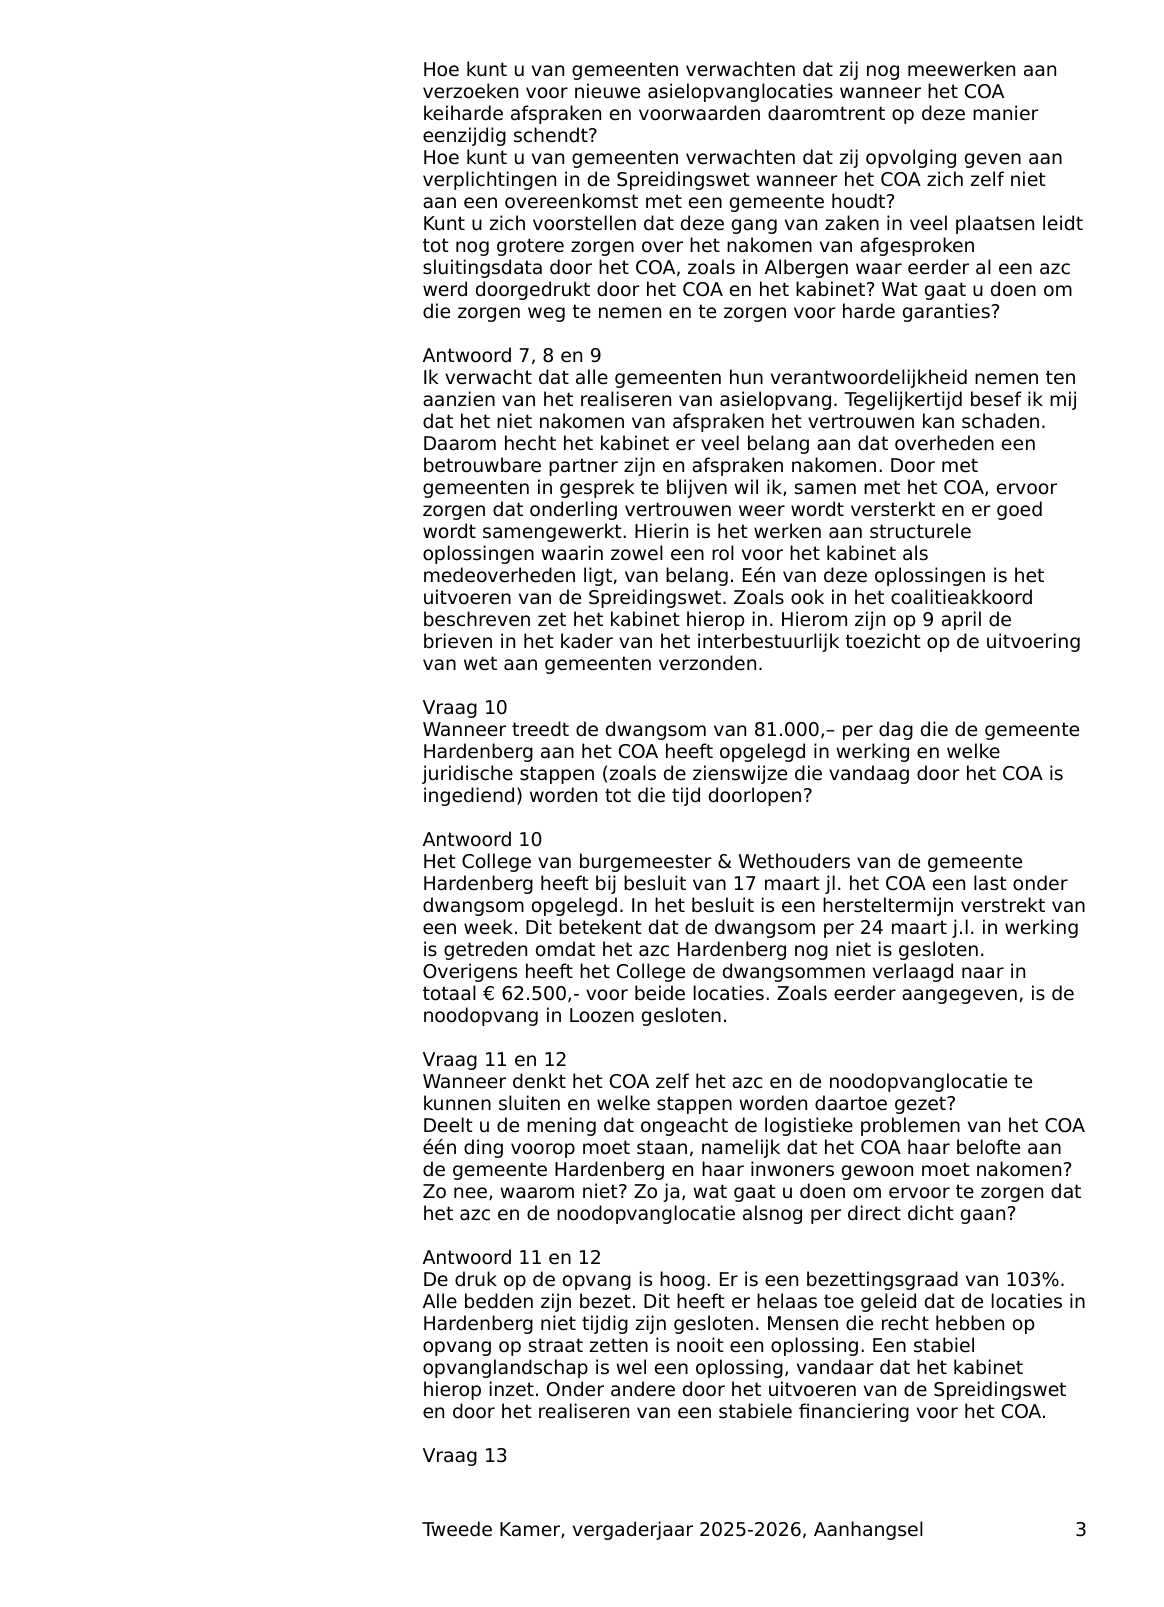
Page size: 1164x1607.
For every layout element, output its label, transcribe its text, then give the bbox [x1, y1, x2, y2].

text Wanneer treedt de dwangsom van 81.000,– per dag die de gemeente Hardenberg aan het COA heeft opgelegd in werking en welke juridische stappen (zoals de zienswijze die vandaag door het COA is ingediend) worden tot die tijd doorlopen? [422, 719, 1087, 807]
text Hoe kunt u van gemeenten verwachten dat zij opvolging geven aan verplichtingen in de Spreidingswet wanneer het COA zich zelf niet aan een overeenkomst met een gemeente houdt? [422, 147, 1087, 213]
text Vraag 11 en 12 [422, 1049, 1087, 1071]
text Vraag 13 [422, 1445, 1087, 1467]
text Vraag 10 [422, 697, 1087, 719]
text Antwoord 10 [422, 829, 1087, 851]
text Ik verwacht dat alle gemeenten hun verantwoordelijkheid nemen ten aanzien van het realiseren van asielopvang. Tegelijkertijd besef ik mij dat het niet nakomen van afspraken het vertrouwen kan schaden. Daarom hecht het kabinet er veel belang aan dat overheden een betrouwbare partner zijn en afspraken nakomen. Door met gemeenten in gesprek te blijven wil ik, samen met het COA, ervoor zorgen dat onderling vertrouwen weer wordt versterkt en er goed wordt samengewerkt. Hierin is het werken aan structurele oplossingen waarin zowel een rol voor het kabinet als medeoverheden ligt, van belang. Eén van deze oplossingen is het uitvoeren van de Spreidingswet. Zoals ook in het coalitieakkoord beschreven zet het kabinet hierop in. Hierom zijn op 9 april de brieven in het kader van het interbestuurlijk toezicht op de uitvoering van wet aan gemeenten verzonden. [422, 367, 1087, 675]
text Het College van burgemeester & Wethouders van de gemeente Hardenberg heeft bij besluit van 17 maart jl. het COA een last onder dwangsom opgelegd. In het besluit is een hersteltermijn verstrekt van een week. Dit betekent dat de dwangsom per 24 maart j.l. in werking is getreden omdat het azc Hardenberg nog niet is gesloten. Overigens heeft het College de dwangsommen verlaagd naar in totaal € 62.500,- voor beide locaties. Zoals eerder aangegeven, is de noodopvang in Loozen gesloten. [422, 851, 1087, 1027]
text Hoe kunt u van gemeenten verwachten dat zij nog meewerken aan verzoeken voor nieuwe asielopvanglocaties wanneer het COA keiharde afspraken en voorwaarden daaromtrent op deze manier eenzijdig schendt? [422, 59, 1087, 147]
text Antwoord 7, 8 en 9 [422, 345, 1087, 367]
text Antwoord 11 en 12 [422, 1247, 1087, 1269]
text Wanneer denkt het COA zelf het azc en de noodopvanglocatie te kunnen sluiten en welke stappen worden daartoe gezet? [422, 1071, 1087, 1115]
text Kunt u zich voorstellen dat deze gang van zaken in veel plaatsen leidt tot nog grotere zorgen over het nakomen van afgesproken sluitingsdata door het COA, zoals in Albergen waar eerder al een azc werd doorgedrukt door het COA en het kabinet? Wat gaat u doen om die zorgen weg te nemen en te zorgen voor harde garanties? [422, 213, 1087, 323]
text De druk op de opvang is hoog. Er is een bezettingsgraad van 103%. Alle bedden zijn bezet. Dit heeft er helaas toe geleid dat de locaties in Hardenberg niet tijdig zijn gesloten. Mensen die recht hebben op opvang op straat zetten is nooit een oplossing. Een stabiel opvanglandschap is wel een oplossing, vandaar dat het kabinet hierop inzet. Onder andere door het uitvoeren van de Spreidingswet en door het realiseren van een stabiele financiering voor het COA. [422, 1269, 1087, 1423]
text Deelt u de mening dat ongeacht de logistieke problemen van het COA één ding voorop moet staan, namelijk dat het COA haar belofte aan de gemeente Hardenberg en haar inwoners gewoon moet nakomen? Zo nee, waarom niet? Zo ja, wat gaat u doen om ervoor te zorgen dat het azc en de noodopvanglocatie alsnog per direct dicht gaan? [422, 1115, 1087, 1225]
